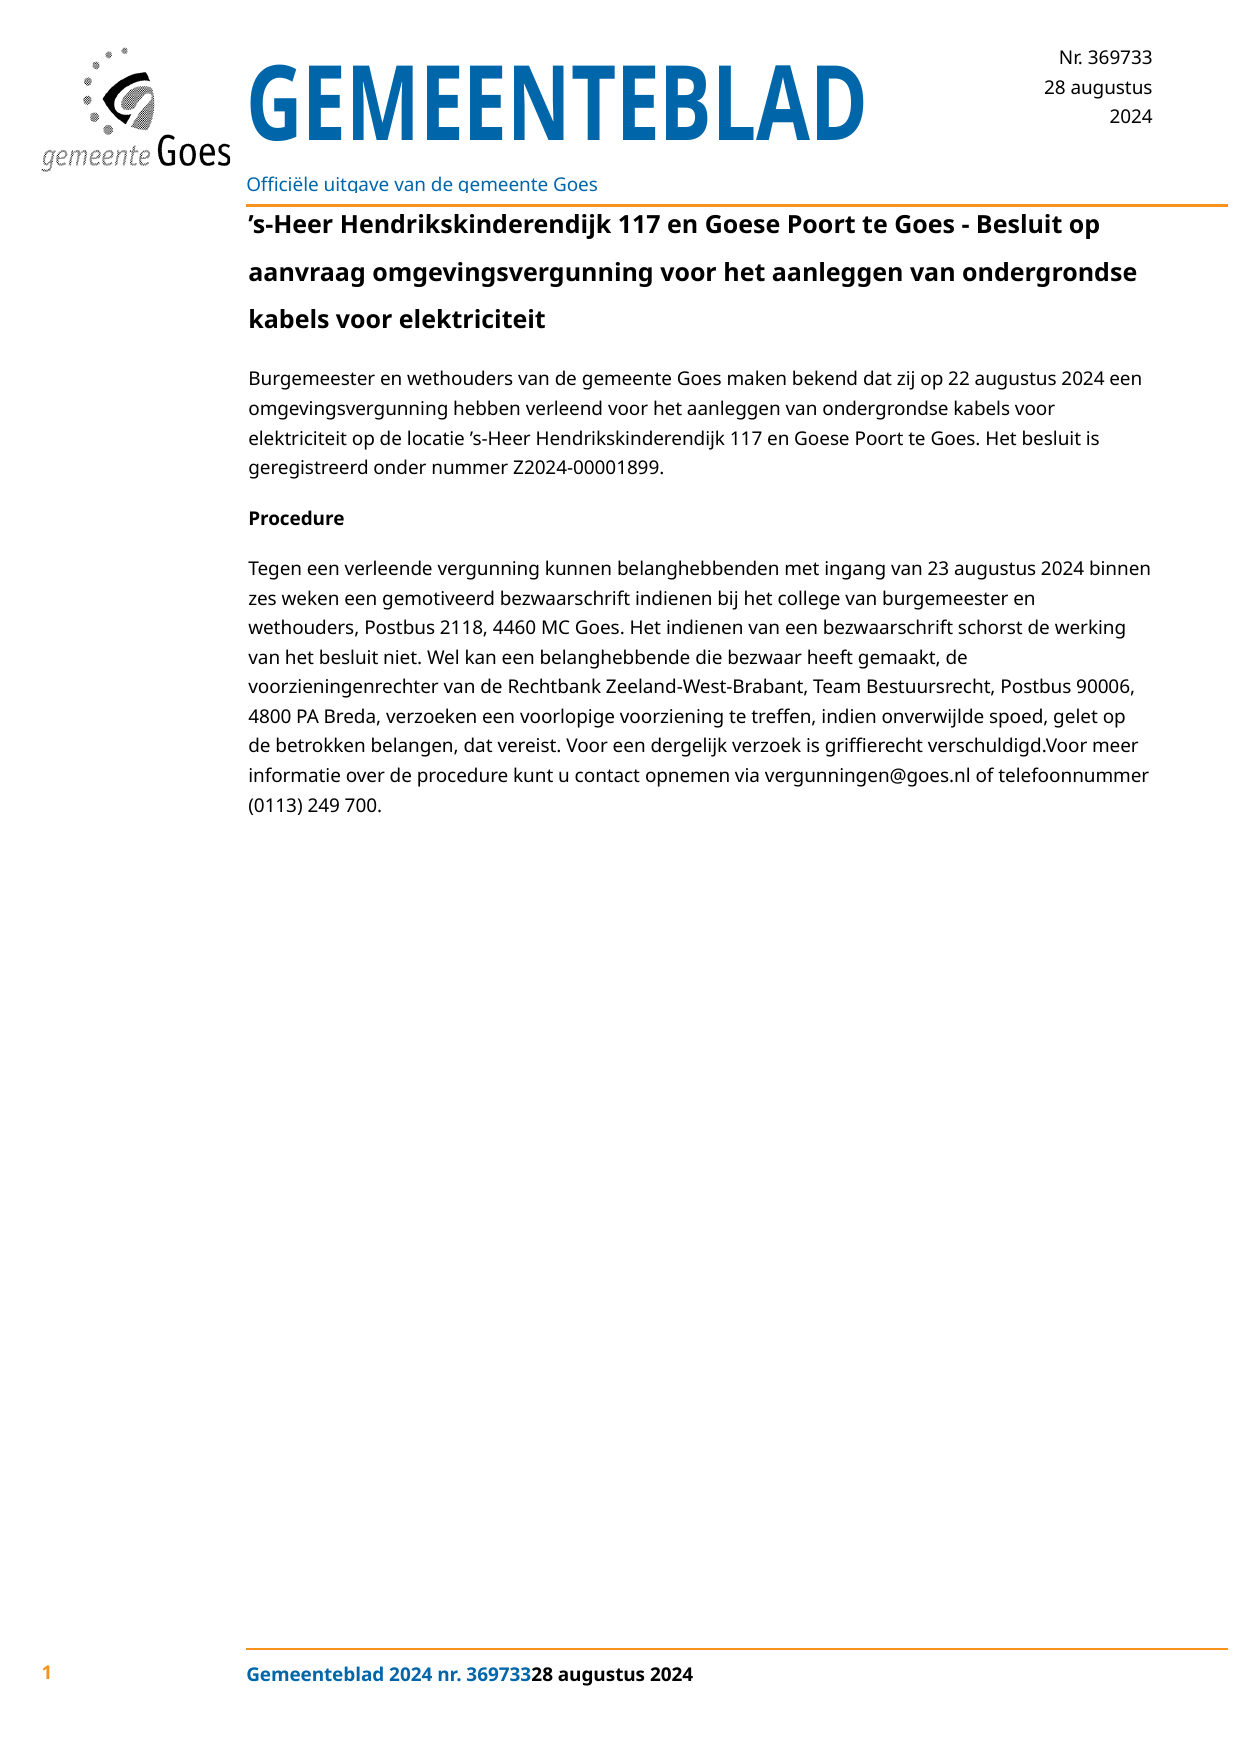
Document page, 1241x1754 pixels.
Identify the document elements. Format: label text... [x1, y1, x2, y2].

text Burgemeester en wethouders van de gemeente Goes maken bekend dat zij op 22 augustus 2024 een omgevingsvergunning hebben verleend voor het aanleggen van ondergrondse kabels voor elektriciteit op de locatie ’s-Heer Hendrikskinderendijk 117 en Goese Poort te Goes. Het besluit is geregistreerd onder nummer Z2024-00001899. [248, 366, 1152, 480]
text Procedure [248, 505, 1152, 530]
text Tegen een verleende vergunning kunnen belanghebbenden met ingang van 23 augustus 2024 binnen zes weken een gemotiveerd bezwaarschrift indienen bij het college van burgemeester en wethouders, Postbus 2118, 4460 MC Goes. Het indienen van een bezwaarschrift schorst de werking van het besluit niet. Wel kan een belanghebbende die bezwaar heeft gemaakt, de voorzieningenrechter van de Rechtbank Zeeland-West-Brabant, Team Bestuursrecht, Postbus 90006, 4800 PA Breda, verzoeken een voorlopige voorziening te treffen, indien onverwijlde spoed, gelet op de betrokken belangen, dat vereist. Voor een dergelijk verzoek is griffierecht verschuldigd.Voor meer informatie over de procedure kunt u contact opnemen via vergunningen@goes.nl of telefoonnummer (0113) 249 700. [248, 555, 1152, 817]
picture [41, 47, 231, 172]
text ’s-Heer Hendrikskinderendijk 117 en Goese Poort te Goes - Besluit op aanvraag omgevingsvergunning voor het aanleggen van ondergrondse kabels voor elektriciteit [248, 207, 1152, 336]
